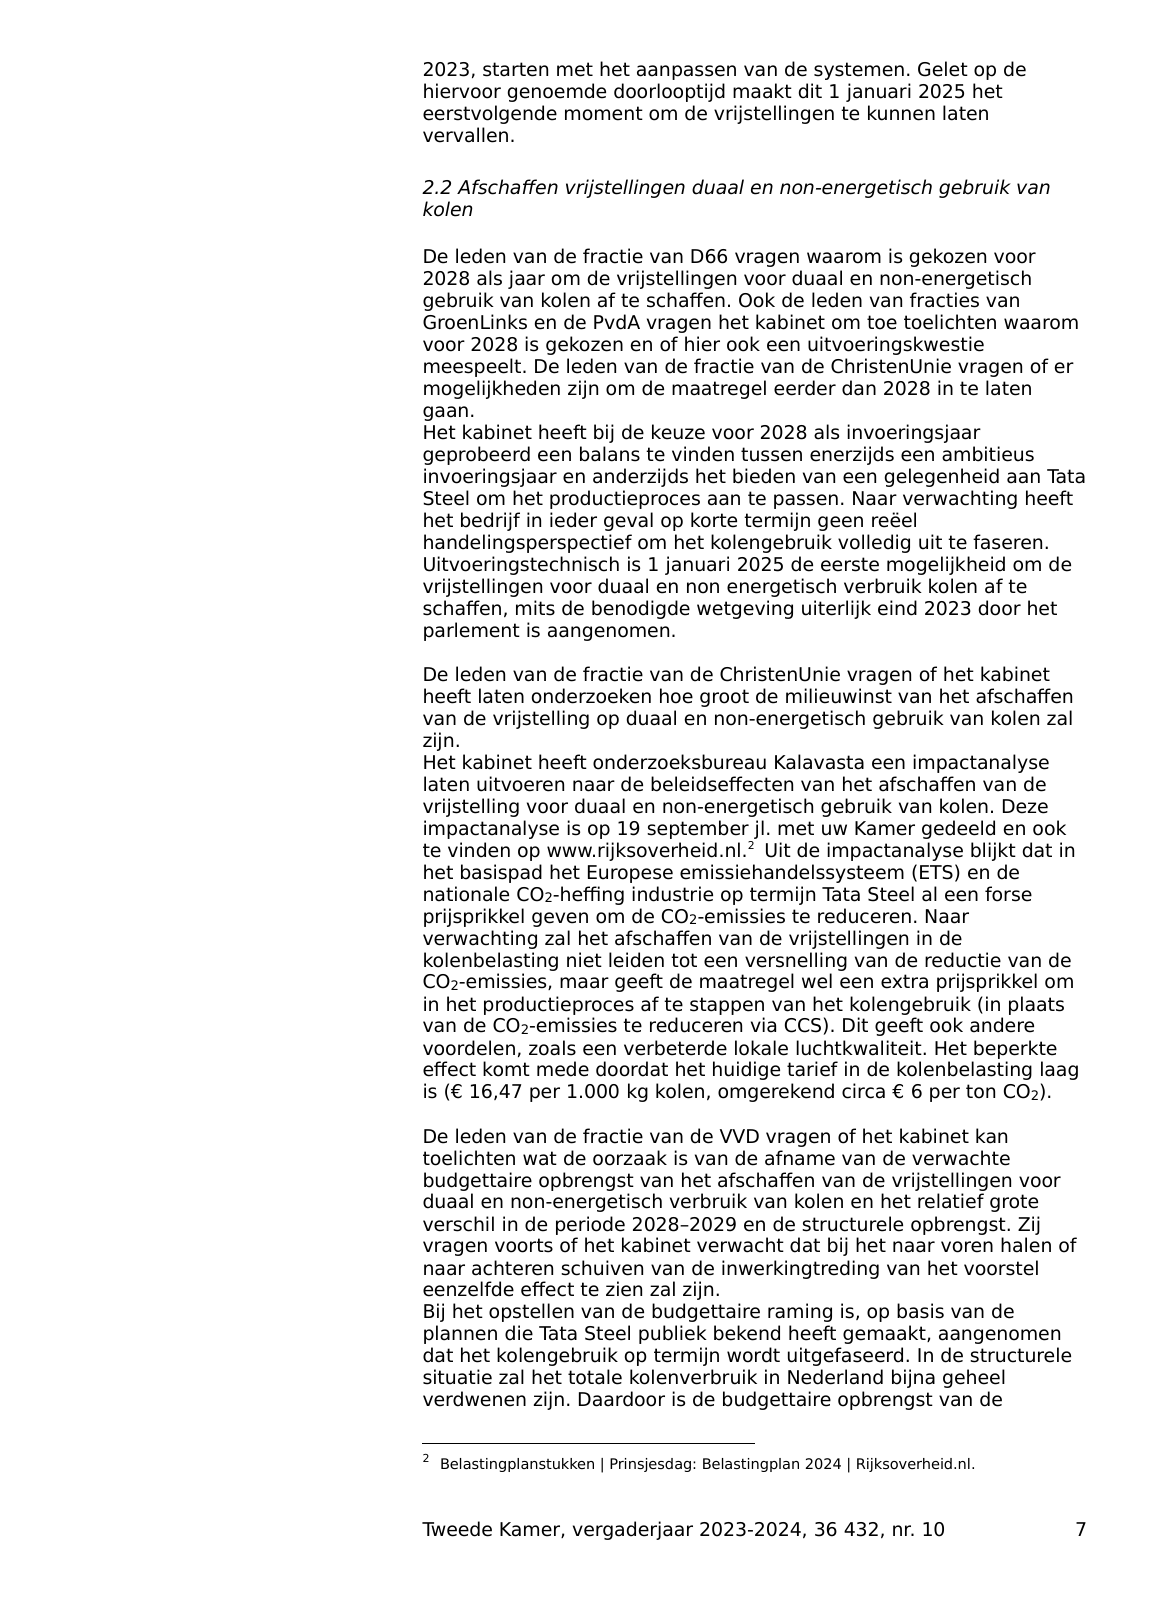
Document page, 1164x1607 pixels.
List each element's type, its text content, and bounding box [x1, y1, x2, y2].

text De leden van de fractie van de ChristenUnie vragen of het kabinet heeft laten onderzoeken hoe groot de milieuwinst van het afschaffen van de vrijstelling op duaal en non-energetisch gebruik van kolen zal zijn. [422, 664, 1087, 752]
text De leden van de fractie van D66 vragen waarom is gekozen voor 2028 als jaar om de vrijstellingen voor duaal en non-energetisch gebruik van kolen af te schaffen. Ook de leden van fracties van GroenLinks en de PvdA vragen het kabinet om toe toelichten waarom voor 2028 is gekozen en of hier ook een uitvoeringskwestie meespeelt. De leden van de fractie van de ChristenUnie vragen of er mogelijkheden zijn om de maatregel eerder dan 2028 in te laten gaan. [422, 246, 1087, 422]
subtitle 2.2 Afschaffen vrijstellingen duaal en non-energetisch gebruik van kolen [422, 177, 1087, 221]
text 2023, starten met het aanpassen van de systemen. Gelet op de hiervoor genoemde doorlooptijd maakt dit 1 januari 2025 het eerstvolgende moment om de vrijstellingen te kunnen laten vervallen. [422, 59, 1087, 147]
text Belastingplanstukken | Prinsjesdag: Belastingplan 2024 | Rijksoverheid.nl. [422, 1452, 1087, 1474]
text Het kabinet heeft bij de keuze voor 2028 als invoeringsjaar geprobeerd een balans te vinden tussen enerzijds een ambitieus invoeringsjaar en anderzijds het bieden van een gelegenheid aan Tata Steel om het productieproces aan te passen. Naar verwachting heeft het bedrijf in ieder geval op korte termijn geen reëel handelingsperspectief om het kolengebruik volledig uit te faseren. Uitvoeringstechnisch is 1 januari 2025 de eerste mogelijkheid om de vrijstellingen voor duaal en non energetisch verbruik kolen af te schaffen, mits de benodigde wetgeving uiterlijk eind 2023 door het parlement is aangenomen. [422, 422, 1087, 642]
text Het kabinet heeft onderzoeksbureau Kalavasta een impactanalyse laten uitvoeren naar de beleidseffecten van het afschaffen van de vrijstelling voor duaal en non-energetisch gebruik van kolen. Deze impactanalyse is op 19 september jl. met uw Kamer gedeeld en ook te vinden op www.rijksoverheid.nl. Uit de impactanalyse blijkt dat in het basispad het Europese emissiehandelssysteem (ETS) en de nationale CO2-heffing industrie op termijn Tata Steel al een forse prijsprikkel geven om de CO2-emissies te reduceren. Naar verwachting zal het afschaffen van de vrijstellingen in de kolenbelasting niet leiden tot een versnelling van de reductie van de CO2-emissies, maar geeft de maatregel wel een extra prijsprikkel om in het productieproces af te stappen van het kolengebruik (in plaats van de CO2-emissies te reduceren via CCS). Dit geeft ook andere voordelen, zoals een verbeterde lokale luchtkwaliteit. Het beperkte effect komt mede doordat het huidige tarief in de kolenbelasting laag is (€ 16,47 per 1.000 kg kolen, omgerekend circa € 6 per ton CO2). [422, 752, 1087, 1103]
text Bij het opstellen van de budgettaire raming is, op basis van de plannen die Tata Steel publiek bekend heeft gemaakt, aangenomen dat het kolengebruik op termijn wordt uitgefaseerd. In de structurele situatie zal het totale kolenverbruik in Nederland bijna geheel verdwenen zijn. Daardoor is de budgettaire opbrengst van de [422, 1301, 1087, 1411]
text De leden van de fractie van de VVD vragen of het kabinet kan toelichten wat de oorzaak is van de afname van de verwachte budgettaire opbrengst van het afschaffen van de vrijstellingen voor duaal en non-energetisch verbruik van kolen en het relatief grote verschil in de periode 2028–2029 en de structurele opbrengst. Zij vragen voorts of het kabinet verwacht dat bij het naar voren halen of naar achteren schuiven van de inwerkingtreding van het voorstel eenzelfde effect te zien zal zijn. [422, 1126, 1087, 1301]
